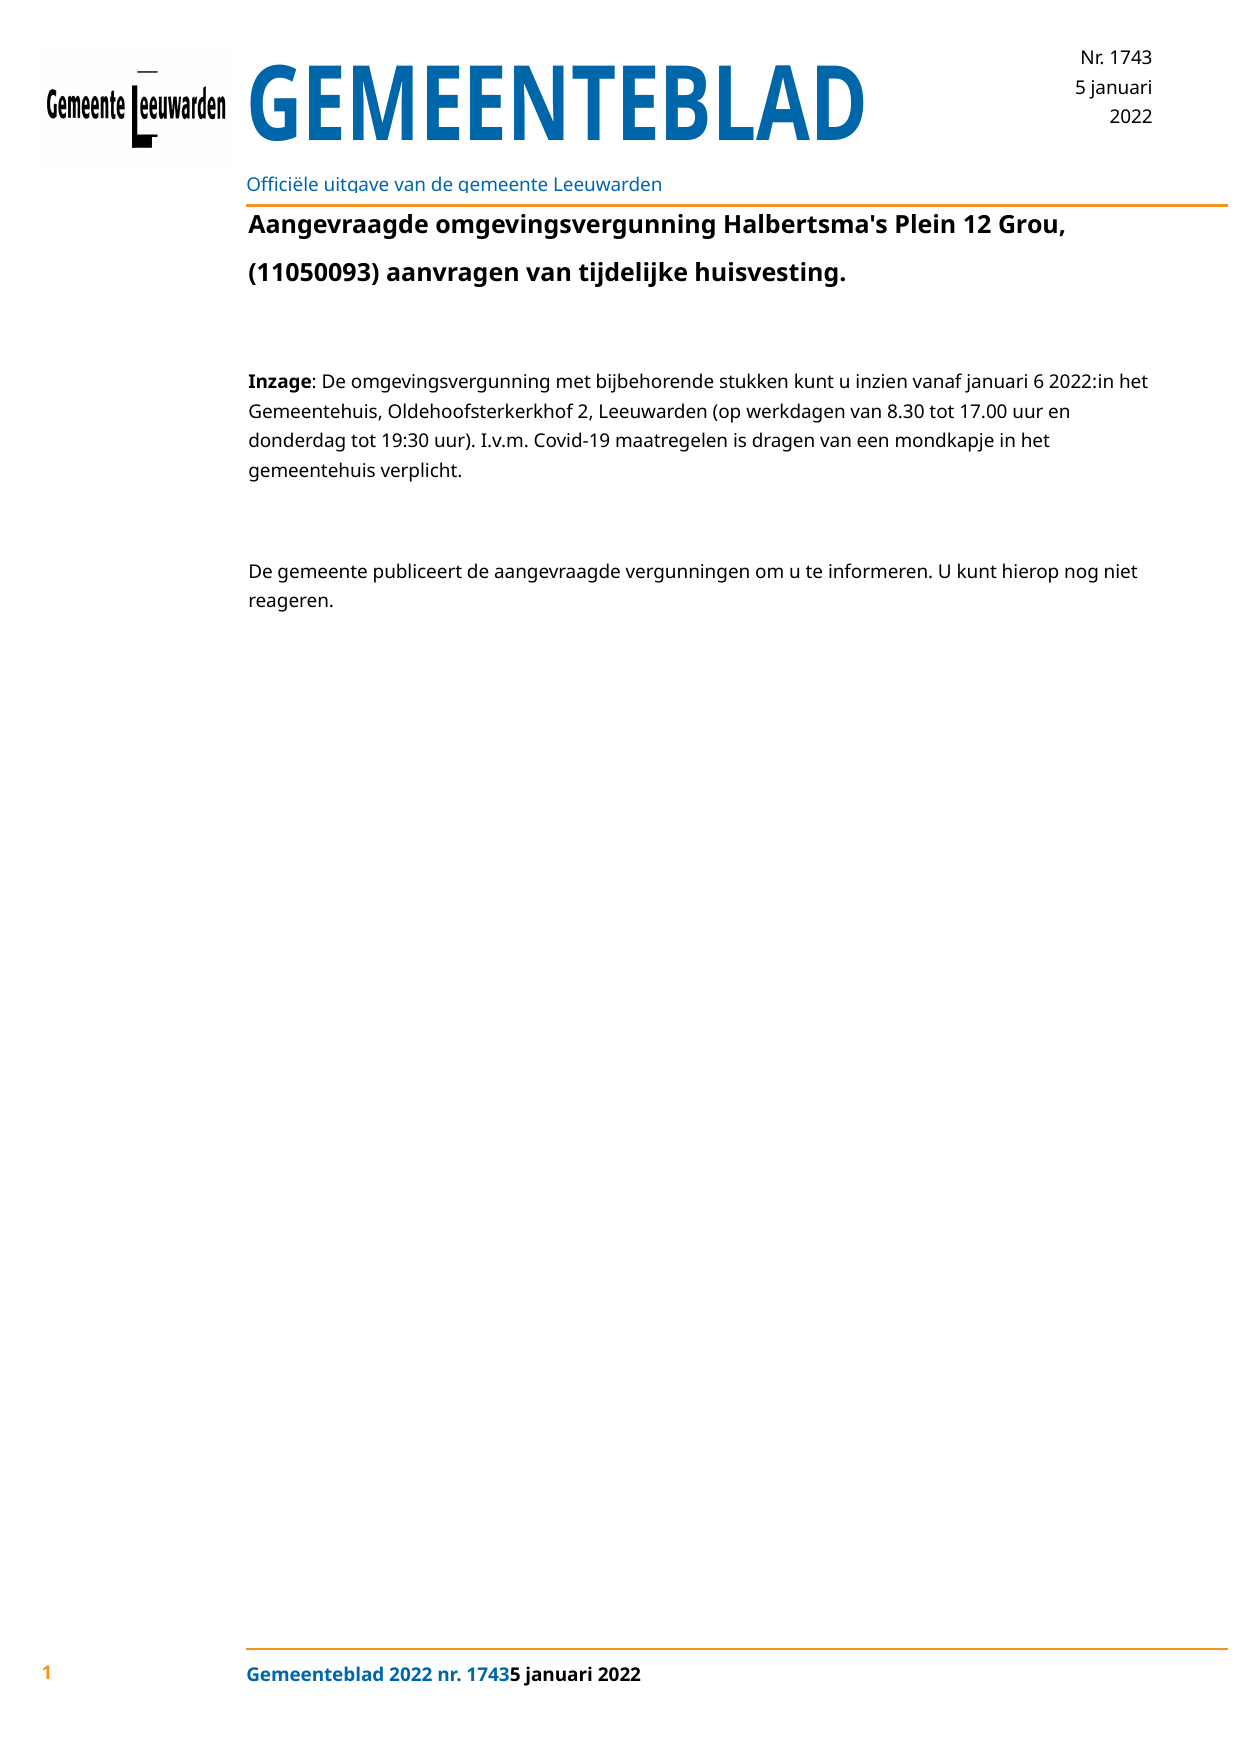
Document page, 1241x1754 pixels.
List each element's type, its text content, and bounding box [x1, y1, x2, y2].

text Inzage: De omgevingsvergunning met bijbehorende stukken kunt u inzien vanaf januari 6 2022:in het Gemeentehuis, Oldehoofsterkerkhof 2, Leeuwarden (op werkdagen van 8.30 tot 17.00 uur en donderdag tot 19:30 uur). I.v.m. Covid-19 maatregelen is dragen van een mondkapje in het gemeentehuis verplicht. [248, 368, 1152, 483]
text De gemeente publiceert de aangevraagde vergunningen om u te informeren. U kunt hierop nog niet reageren. [248, 558, 1152, 613]
picture [41, 47, 231, 172]
text Aangevraagde omgevingsvergunning Halbertsma's Plein 12 Grou, (11050093) aanvragen van tijdelijke huisvesting. [248, 207, 1152, 288]
